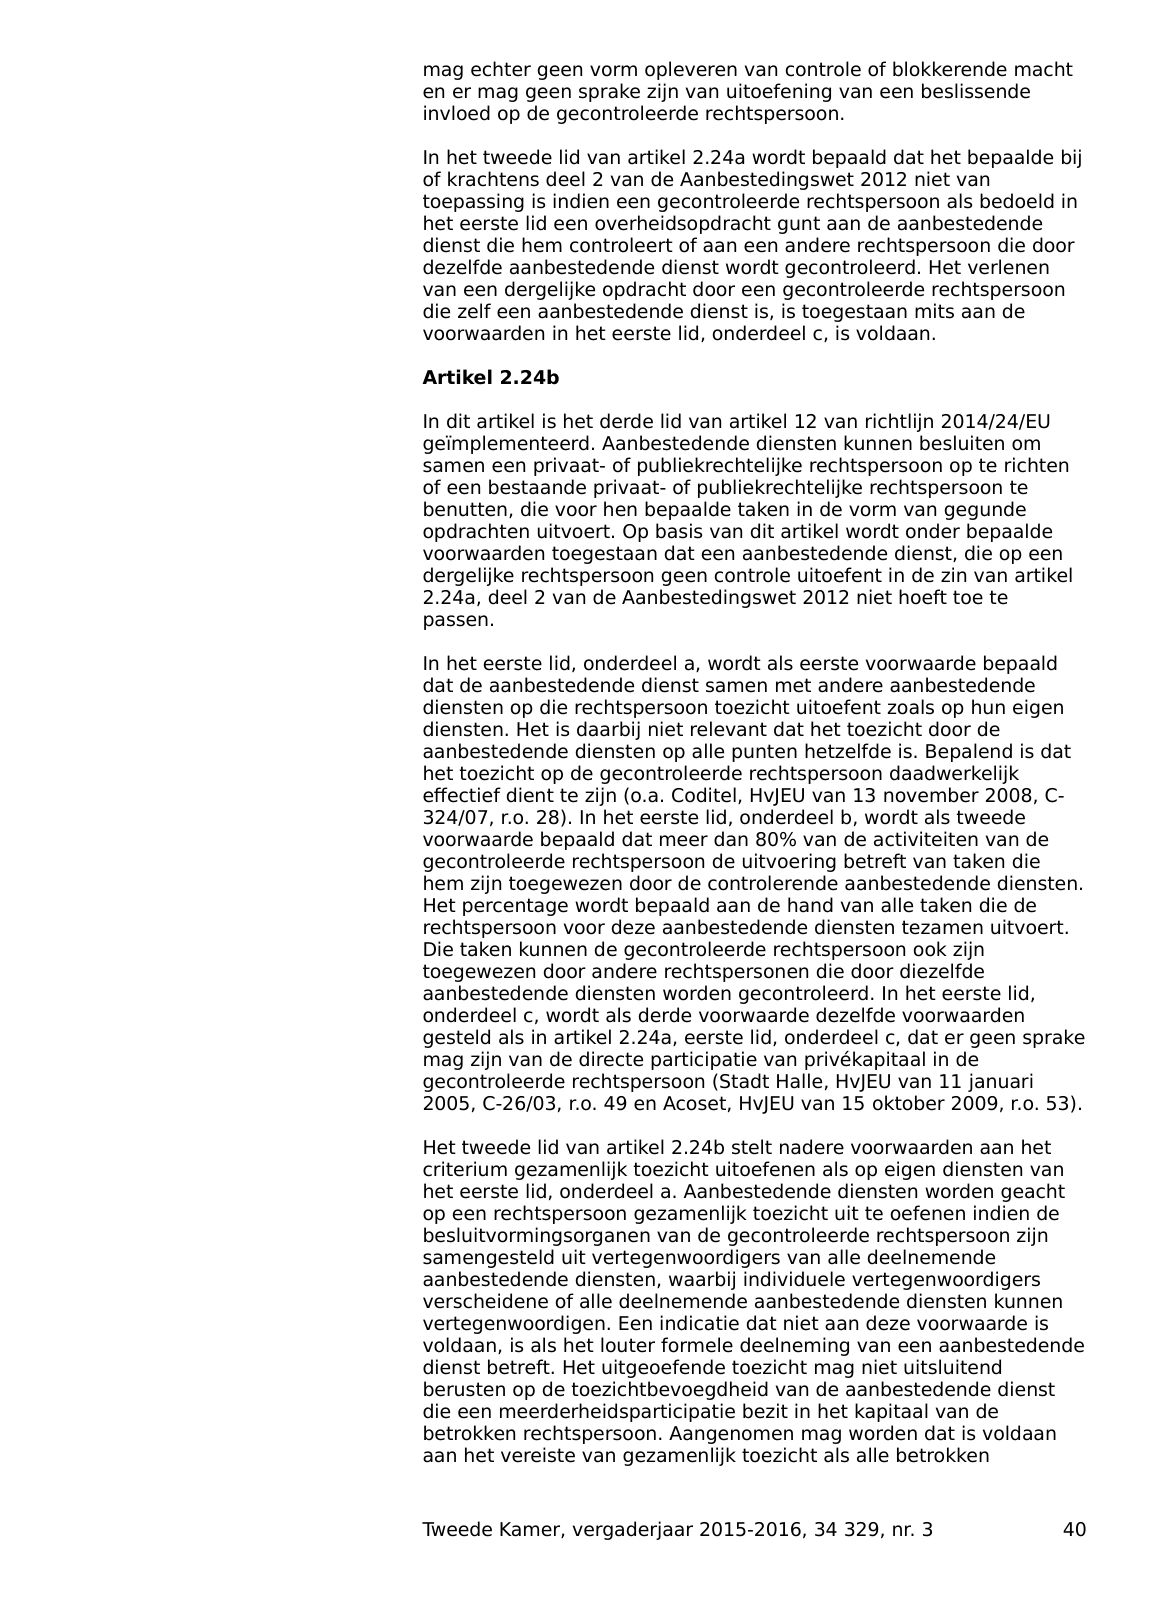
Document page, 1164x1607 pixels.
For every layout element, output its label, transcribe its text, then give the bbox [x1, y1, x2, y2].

text In het tweede lid van artikel 2.24a wordt bepaald dat het bepaalde bij of krachtens deel 2 van de Aanbestedingswet 2012 niet van toepassing is indien een gecontroleerde rechtspersoon als bedoeld in het eerste lid een overheidsopdracht gunt aan de aanbestedende dienst die hem controleert of aan een andere rechtspersoon die door dezelfde aanbestedende dienst wordt gecontroleerd. Het verlenen van een dergelijke opdracht door een gecontroleerde rechtspersoon die zelf een aanbestedende dienst is, is toegestaan mits aan de voorwaarden in het eerste lid, onderdeel c, is voldaan. [422, 147, 1087, 345]
text Het tweede lid van artikel 2.24b stelt nadere voorwaarden aan het criterium gezamenlijk toezicht uitoefenen als op eigen diensten van het eerste lid, onderdeel a. Aanbestedende diensten worden geacht op een rechtspersoon gezamenlijk toezicht uit te oefenen indien de besluitvormingsorganen van de gecontroleerde rechtspersoon zijn samengesteld uit vertegenwoordigers van alle deelnemende aanbestedende diensten, waarbij individuele vertegenwoordigers verscheidene of alle deelnemende aanbestedende diensten kunnen vertegenwoordigen. Een indicatie dat niet aan deze voorwaarde is voldaan, is als het louter formele deelneming van een aanbestedende dienst betreft. Het uitgeoefende toezicht mag niet uitsluitend berusten op de toezichtbevoegdheid van de aanbestedende dienst die een meerderheidsparticipatie bezit in het kapitaal van de betrokken rechtspersoon. Aangenomen mag worden dat is voldaan aan het vereiste van gezamenlijk toezicht als alle betrokken [422, 1137, 1087, 1467]
subtitle Artikel 2.24b [422, 367, 1087, 389]
text In dit artikel is het derde lid van artikel 12 van richtlijn 2014/24/EU geïmplementeerd. Aanbestedende diensten kunnen besluiten om samen een privaat- of publiekrechtelijke rechtspersoon op te richten of een bestaande privaat- of publiekrechtelijke rechtspersoon te benutten, die voor hen bepaalde taken in de vorm van gegunde opdrachten uitvoert. Op basis van dit artikel wordt onder bepaalde voorwaarden toegestaan dat een aanbestedende dienst, die op een dergelijke rechtspersoon geen controle uitoefent in de zin van artikel 2.24a, deel 2 van de Aanbestedingswet 2012 niet hoeft toe te passen. [422, 411, 1087, 631]
text In het eerste lid, onderdeel a, wordt als eerste voorwaarde bepaald dat de aanbestedende dienst samen met andere aanbestedende diensten op die rechtspersoon toezicht uitoefent zoals op hun eigen diensten. Het is daarbij niet relevant dat het toezicht door de aanbestedende diensten op alle punten hetzelfde is. Bepalend is dat het toezicht op de gecontroleerde rechtspersoon daadwerkelijk effectief dient te zijn (o.a. Coditel, HvJEU van 13 november 2008, C-324/07, r.o. 28). In het eerste lid, onderdeel b, wordt als tweede voorwaarde bepaald dat meer dan 80% van de activiteiten van de gecontroleerde rechtspersoon de uitvoering betreft van taken die hem zijn toegewezen door de controlerende aanbestedende diensten. Het percentage wordt bepaald aan de hand van alle taken die de rechtspersoon voor deze aanbestedende diensten tezamen uitvoert. Die taken kunnen de gecontroleerde rechtspersoon ook zijn toegewezen door andere rechtspersonen die door diezelfde aanbestedende diensten worden gecontroleerd. In het eerste lid, onderdeel c, wordt als derde voorwaarde dezelfde voorwaarden gesteld als in artikel 2.24a, eerste lid, onderdeel c, dat er geen sprake mag zijn van de directe participatie van privékapitaal in de gecontroleerde rechtspersoon (Stadt Halle, HvJEU van 11 januari 2005, C-26/03, r.o. 49 en Acoset, HvJEU van 15 oktober 2009, r.o. 53). [422, 653, 1087, 1115]
text mag echter geen vorm opleveren van controle of blokkerende macht en er mag geen sprake zijn van uitoefening van een beslissende invloed op de gecontroleerde rechtspersoon. [422, 59, 1087, 125]
